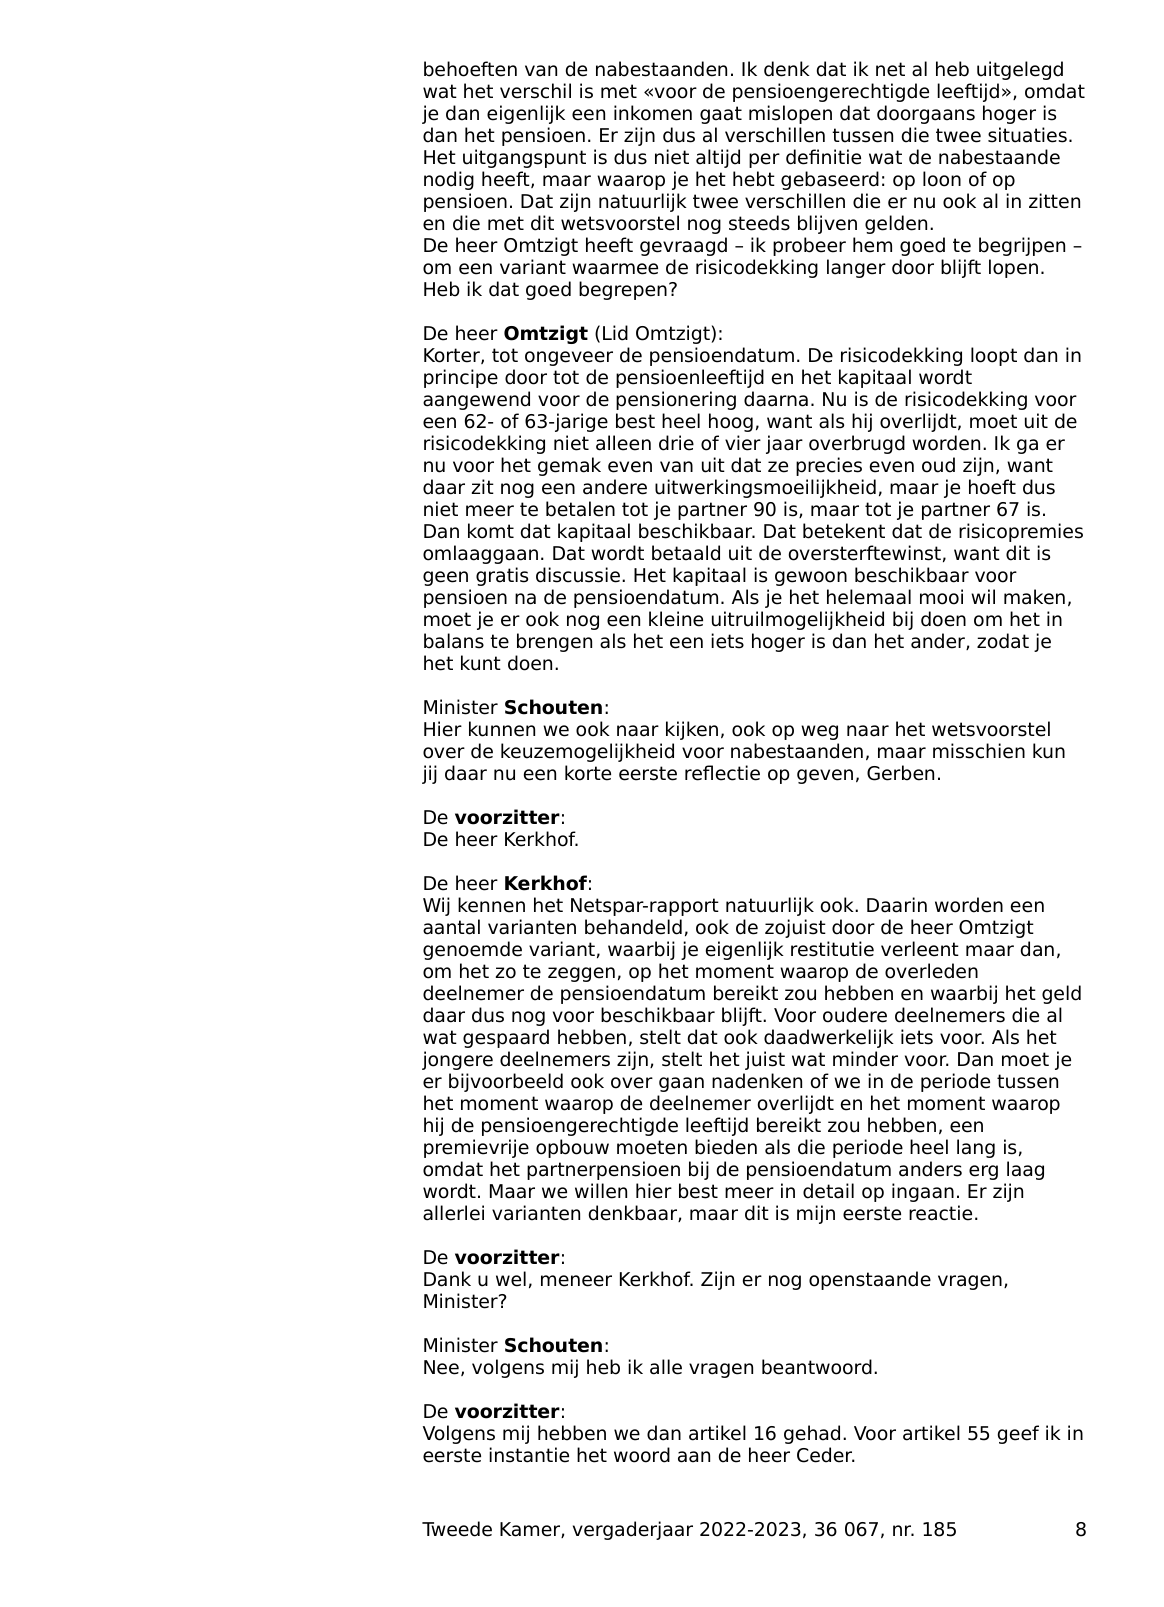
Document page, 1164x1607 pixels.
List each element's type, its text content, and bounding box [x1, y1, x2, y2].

text Dank u wel, meneer Kerkhof. Zijn er nog openstaande vragen, Minister? [422, 1269, 1087, 1313]
text Minister Schouten: [422, 1335, 1087, 1357]
text Minister Schouten: [422, 697, 1087, 719]
text Wij kennen het Netspar-rapport natuurlijk ook. Daarin worden een aantal varianten behandeld, ook de zojuist door de heer Omtzigt genoemde variant, waarbij je eigenlijk restitutie verleent maar dan, om het zo te zeggen, op het moment waarop de overleden deelnemer de pensioendatum bereikt zou hebben en waarbij het geld daar dus nog voor beschikbaar blijft. Voor oudere deelnemers die al wat gespaard hebben, stelt dat ook daadwerkelijk iets voor. Als het jongere deelnemers zijn, stelt het juist wat minder voor. Dan moet je er bijvoorbeeld ook over gaan nadenken of we in de periode tussen het moment waarop de deelnemer overlijdt en het moment waarop hij de pensioengerechtigde leeftijd bereikt zou hebben, een premievrije opbouw moeten bieden als die periode heel lang is, omdat het partnerpensioen bij de pensioendatum anders erg laag wordt. Maar we willen hier best meer in detail op ingaan. Er zijn allerlei varianten denkbaar, maar dit is mijn eerste reactie. [422, 895, 1087, 1225]
text De heer Omtzigt heeft gevraagd – ik probeer hem goed te begrijpen – om een variant waarmee de risicodekking langer door blijft lopen. Heb ik dat goed begrepen? [422, 235, 1087, 301]
text Volgens mij hebben we dan artikel 16 gehad. Voor artikel 55 geef ik in eerste instantie het woord aan de heer Ceder. [422, 1423, 1087, 1467]
text Korter, tot ongeveer de pensioendatum. De risicodekking loopt dan in principe door tot de pensioenleeftijd en het kapitaal wordt aangewend voor de pensionering daarna. Nu is de risicodekking voor een 62- of 63-jarige best heel hoog, want als hij overlijdt, moet uit de risicodekking niet alleen drie of vier jaar overbrugd worden. Ik ga er nu voor het gemak even van uit dat ze precies even oud zijn, want daar zit nog een andere uitwerkingsmoeilijkheid, maar je hoeft dus niet meer te betalen tot je partner 90 is, maar tot je partner 67 is. Dan komt dat kapitaal beschikbaar. Dat betekent dat de risicopremies omlaaggaan. Dat wordt betaald uit de oversterftewinst, want dit is geen gratis discussie. Het kapitaal is gewoon beschikbaar voor pensioen na de pensioendatum. Als je het helemaal mooi wil maken, moet je er ook nog een kleine uitruilmogelijkheid bij doen om het in balans te brengen als het een iets hoger is dan het ander, zodat je het kunt doen. [422, 345, 1087, 675]
text De heer Omtzigt (Lid Omtzigt): [422, 323, 1087, 345]
text Nee, volgens mij heb ik alle vragen beantwoord. [422, 1357, 1087, 1379]
text De voorzitter: [422, 1247, 1087, 1269]
text Hier kunnen we ook naar kijken, ook op weg naar het wetsvoorstel over de keuzemogelijkheid voor nabestaanden, maar misschien kun jij daar nu een korte eerste reflectie op geven, Gerben. [422, 719, 1087, 785]
text De voorzitter: [422, 1401, 1087, 1423]
text behoeften van de nabestaanden. Ik denk dat ik net al heb uitgelegd wat het verschil is met «voor de pensioengerechtigde leeftijd», omdat je dan eigenlijk een inkomen gaat mislopen dat doorgaans hoger is dan het pensioen. Er zijn dus al verschillen tussen die twee situaties. Het uitgangspunt is dus niet altijd per definitie wat de nabestaande nodig heeft, maar waarop je het hebt gebaseerd: op loon of op pensioen. Dat zijn natuurlijk twee verschillen die er nu ook al in zitten en die met dit wetsvoorstel nog steeds blijven gelden. [422, 59, 1087, 235]
text De voorzitter: [422, 807, 1087, 829]
text De heer Kerkhof: [422, 873, 1087, 895]
text De heer Kerkhof. [422, 829, 1087, 851]
